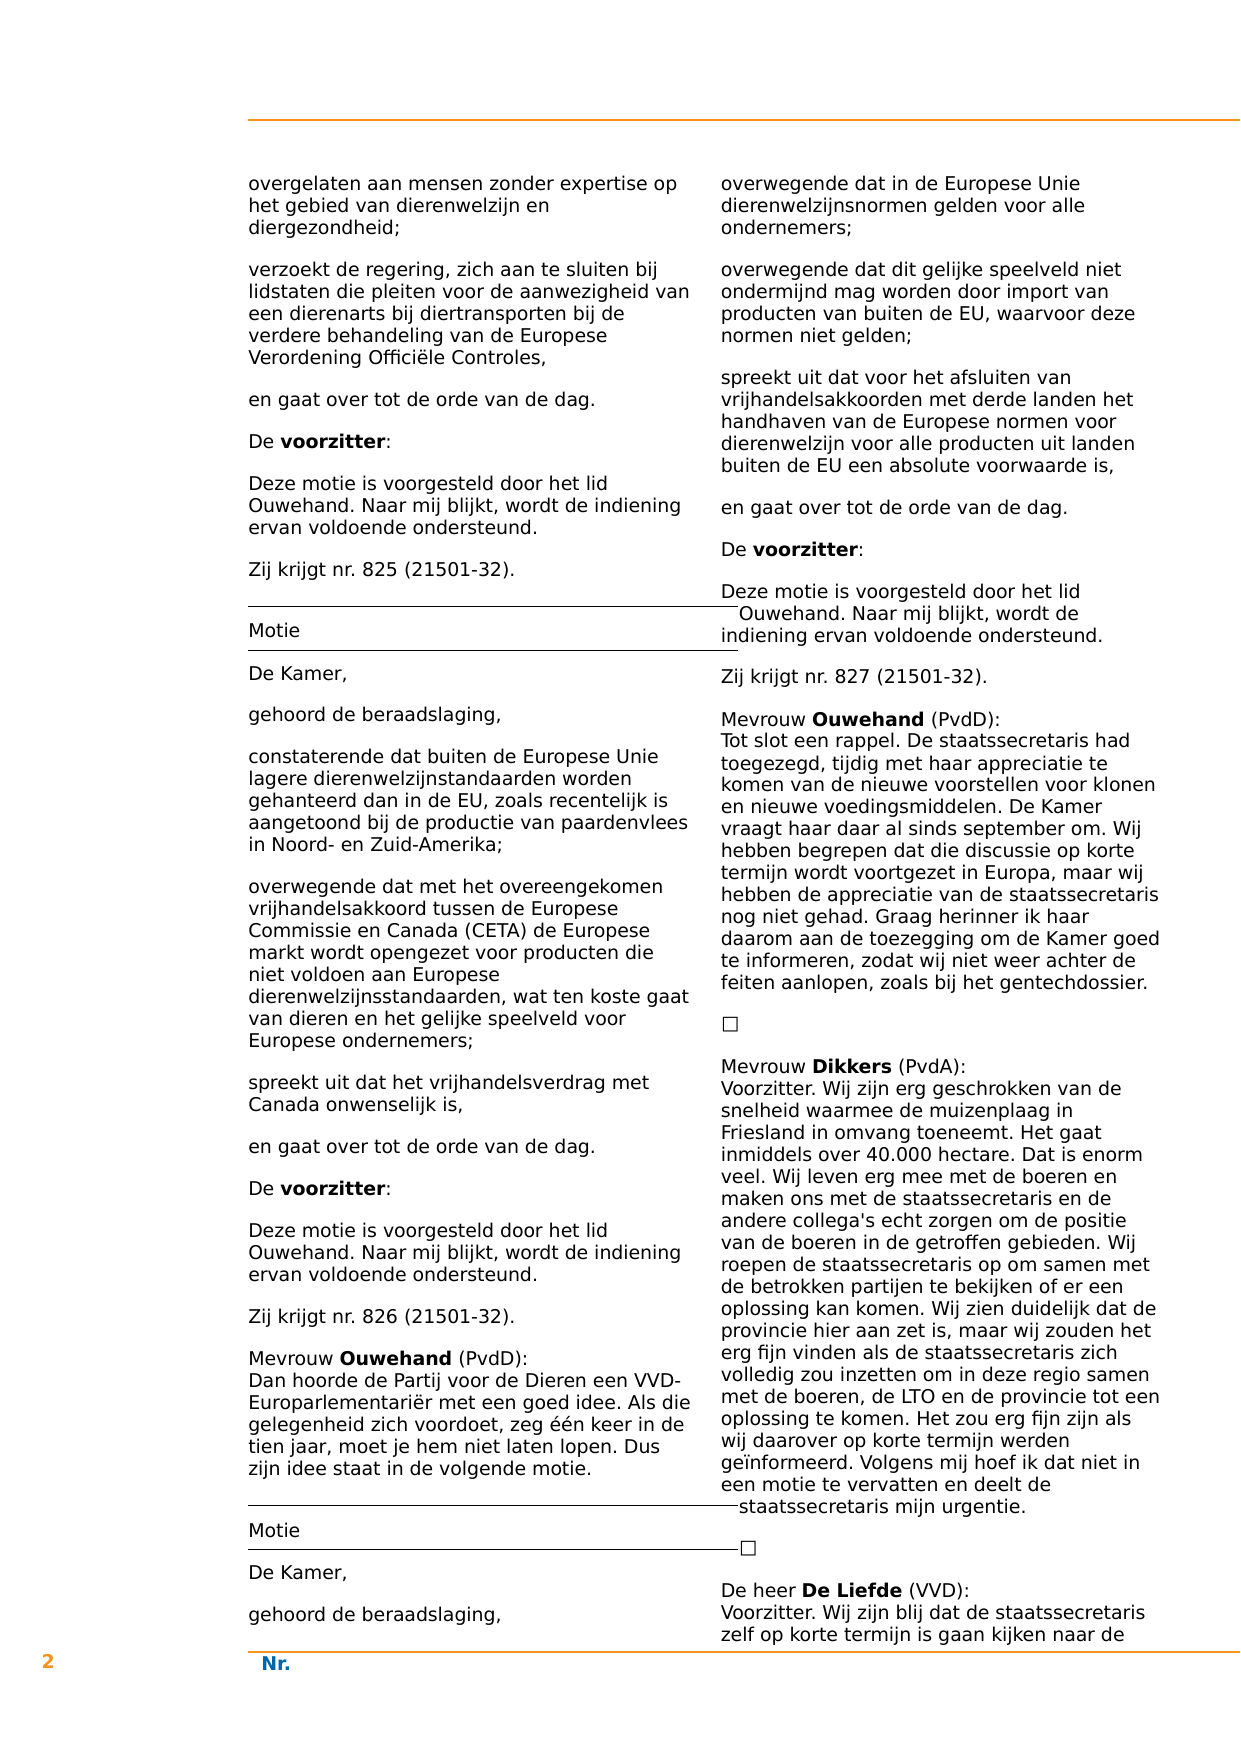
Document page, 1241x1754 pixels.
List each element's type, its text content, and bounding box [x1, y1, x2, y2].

text Deze motie is voorgesteld door het lid Ouwehand. Naar mij blijkt, wordt de indiening ervan voldoende ondersteund. [721, 581, 1163, 646]
text Motie [248, 1520, 691, 1542]
text Dan hoorde de Partij voor de Dieren een VVD-Europarlementariër met een goed idee. Als die gelegenheid zich voordoet, zeg één keer in de tien jaar, moet je hem niet laten lopen. Dus zijn idee staat in de volgende motie. [248, 1370, 691, 1480]
text spreekt uit dat voor het afsluiten van vrijhandelsakkoorden met derde landen het handhaven van de Europese normen voor dierenwelzijn voor alle producten uit landen buiten de EU een absolute voorwaarde is, [721, 367, 1163, 477]
text Zij krijgt nr. 826 (21501-32). [248, 1306, 691, 1328]
text De voorzitter: [248, 431, 691, 453]
text en gaat over tot de orde van de dag. [248, 389, 691, 411]
text spreekt uit dat het vrijhandelsverdrag met Canada onwenselijk is, [248, 1072, 691, 1116]
text overwegende dat in de Europese Unie dierenwelzijnsnormen gelden voor alle ondernemers; [721, 173, 1163, 239]
text De Kamer, [248, 662, 691, 684]
text De heer De Liefde (VVD): [721, 1580, 1163, 1602]
text ⬜ [721, 1538, 1163, 1560]
text en gaat over tot de orde van de dag. [248, 1136, 691, 1158]
text ⬜ [721, 1014, 1163, 1036]
text Deze motie is voorgesteld door het lid Ouwehand. Naar mij blijkt, wordt de indiening ervan voldoende ondersteund. [248, 473, 691, 538]
text Voorzitter. Wij zijn erg geschrokken van de snelheid waarmee de muizenplaag in Friesland in omvang toeneemt. Het gaat inmiddels over 40.000 hectare. Dat is enorm veel. Wij leven erg mee met de boeren en maken ons met de staatssecretaris en de andere collega's echt zorgen om de positie van de boeren in de getroffen gebieden. Wij roepen de staatssecretaris op om samen met de betrokken partijen te bekijken of er een oplossing kan komen. Wij zien duidelijk dat de provincie hier aan zet is, maar wij zouden het erg fijn vinden als de staatssecretaris zich volledig zou inzetten om in deze regio samen met de boeren, de LTO en de provincie tot een oplossing te komen. Het zou erg fijn zijn als wij daarover op korte termijn werden geïnformeerd. Volgens mij hoef ik dat niet in een motie te vervatten en deelt de staatssecretaris mijn urgentie. [721, 1078, 1163, 1518]
text Mevrouw Ouwehand (PvdD): [248, 1348, 691, 1370]
text Mevrouw Ouwehand (PvdD): [721, 708, 1163, 730]
text Voorzitter. Wij zijn blij dat de staatssecretaris zelf op korte termijn is gaan kijken naar de [721, 1602, 1163, 1646]
text Motie [248, 620, 691, 642]
text De voorzitter: [248, 1178, 691, 1200]
text verzoekt de regering, zich aan te sluiten bij lidstaten die pleiten voor de aanwezigheid van een dierenarts bij diertransporten bij de verdere behandeling van de Europese Verordening Officiële Controles, [248, 259, 691, 369]
text constaterende dat buiten de Europese Unie lagere dierenwelzijnstandaarden worden gehanteerd dan in de EU, zoals recentelijk is aangetoond bij de productie van paardenvlees in Noord- en Zuid-Amerika; [248, 746, 691, 856]
text overwegende dat dit gelijke speelveld niet ondermijnd mag worden door import van producten van buiten de EU, waarvoor deze normen niet gelden; [721, 259, 1163, 347]
text De voorzitter: [721, 538, 1163, 561]
text Tot slot een rappel. De staatssecretaris had toegezegd, tijdig met haar appreciatie te komen van de nieuwe voorstellen voor klonen en nieuwe voedingsmiddelen. De Kamer vraagt haar daar al sinds september om. Wij hebben begrepen dat die discussie op korte termijn wordt voortgezet in Europa, maar wij hebben de appreciatie van de staatssecretaris nog niet gehad. Graag herinner ik haar daarom aan de toezegging om de Kamer goed te informeren, zodat wij niet weer achter de feiten aanlopen, zoals bij het gentechdossier. [721, 730, 1163, 994]
text gehoord de beraadslaging, [248, 1604, 691, 1626]
text Mevrouw Dikkers (PvdA): [721, 1056, 1163, 1078]
text Zij krijgt nr. 825 (21501-32). [248, 558, 691, 581]
text overgelaten aan mensen zonder expertise op het gebied van dierenwelzijn en diergezondheid; [248, 173, 691, 239]
text en gaat over tot de orde van de dag. [721, 497, 1163, 518]
text gehoord de beraadslaging, [248, 704, 691, 726]
text Deze motie is voorgesteld door het lid Ouwehand. Naar mij blijkt, wordt de indiening ervan voldoende ondersteund. [248, 1220, 691, 1286]
text Zij krijgt nr. 827 (21501-32). [721, 666, 1163, 688]
text overwegende dat met het overeengekomen vrijhandelsakkoord tussen de Europese Commissie en Canada (CETA) de Europese markt wordt opengezet voor producten die niet voldoen aan Europese dierenwelzijnsstandaarden, wat ten koste gaat van dieren en het gelijke speelveld voor Europese ondernemers; [248, 876, 691, 1052]
text De Kamer, [248, 1562, 691, 1584]
